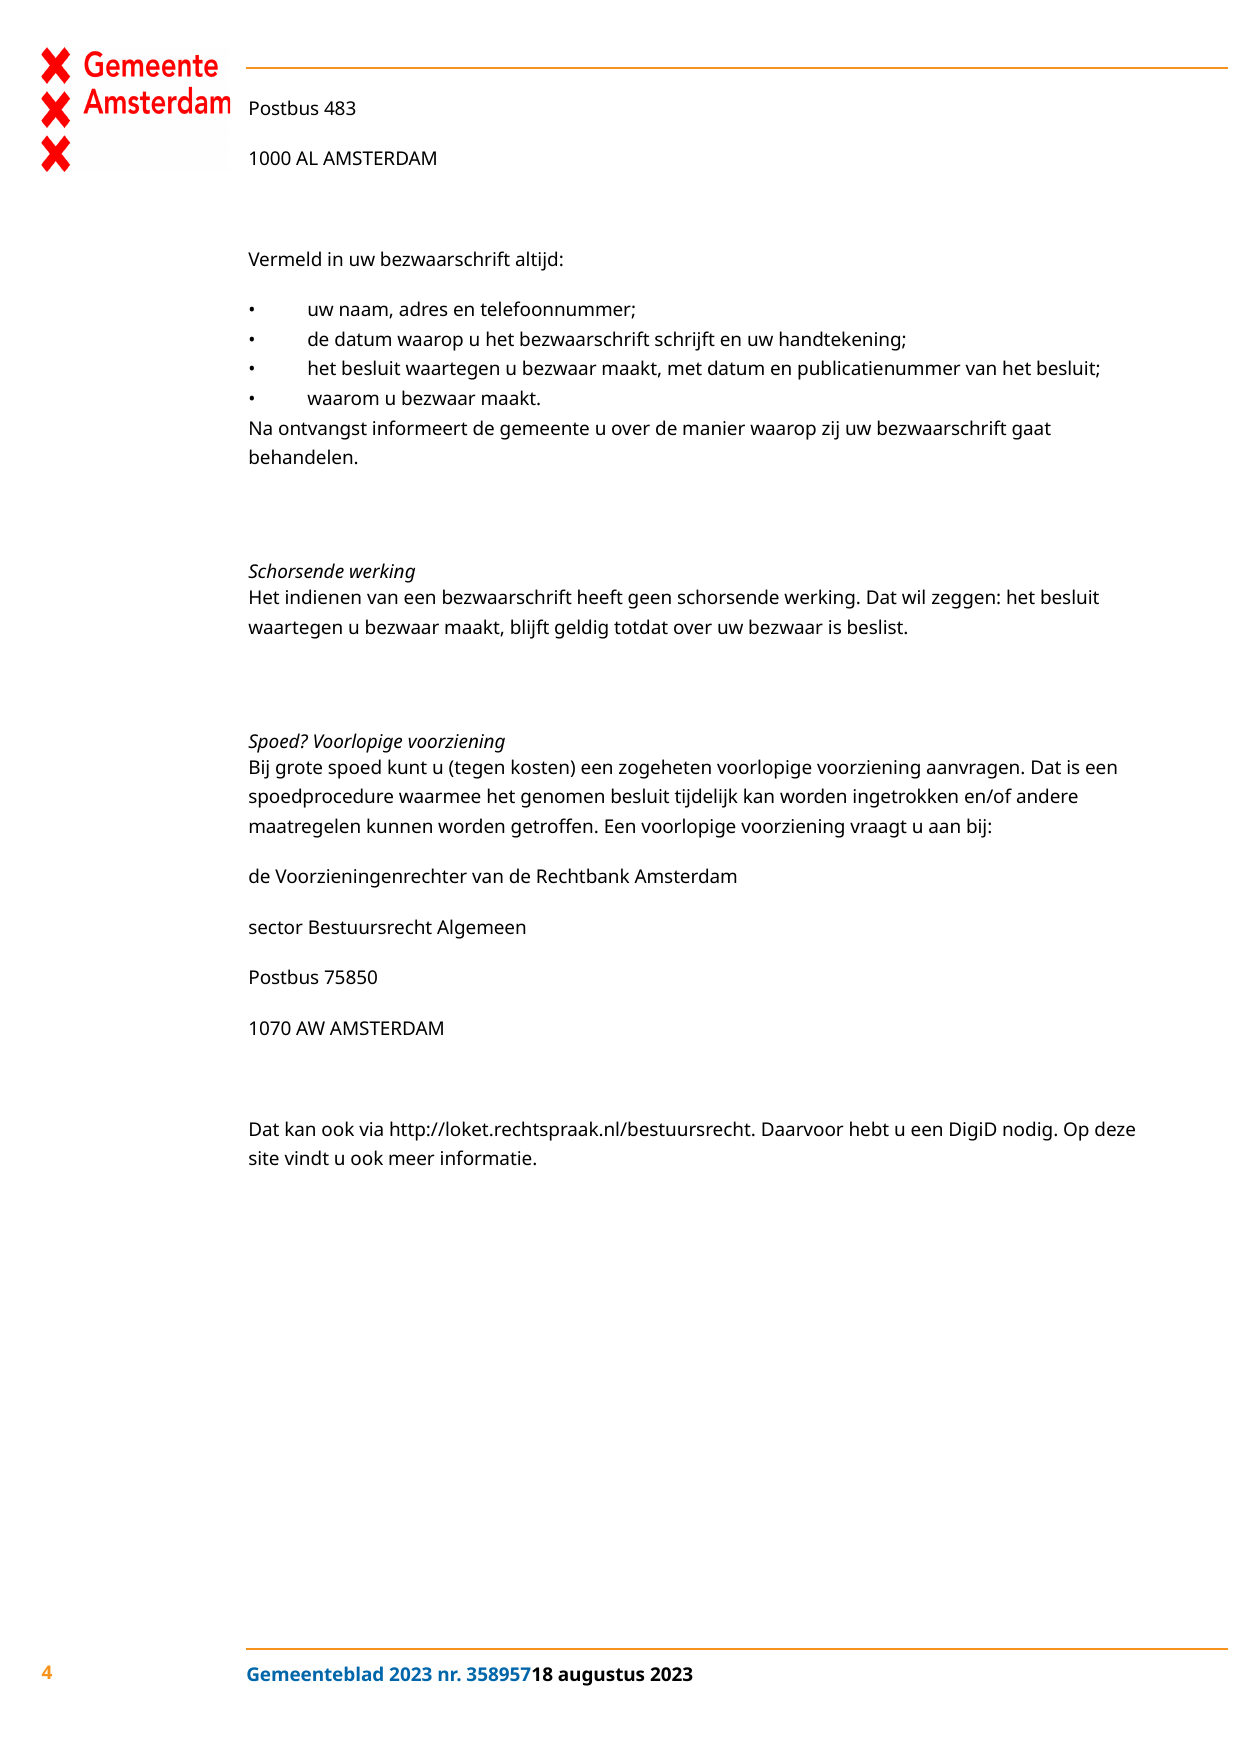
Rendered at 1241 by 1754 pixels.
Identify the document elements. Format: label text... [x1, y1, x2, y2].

text Dat kan ook via http://loket.rechtspraak.nl/bestuursrecht. Daarvoor hebt u een DigiD nodig. Op deze site vindt u ook meer informatie. [248, 1116, 1152, 1171]
text Vermeld in uw bezwaarschrift altijd: [248, 246, 1152, 272]
list het besluit waartegen u bezwaar maakt, met datum en publicatienummer van het besluit; [248, 356, 1152, 381]
list waarom u bezwaar maakt. [248, 385, 1152, 411]
text Het indienen van een bezwaarschrift heeft geen schorsende werking. Dat wil zeggen: het besluit waartegen u bezwaar maakt, blijft geldig totdat over uw bezwaar is beslist. [248, 584, 1152, 640]
text Postbus 483 [248, 95, 1152, 121]
text 1000 AL AMSTERDAM [248, 145, 1152, 171]
text Postbus 75850 [248, 964, 1152, 990]
picture [41, 47, 231, 172]
text sector Bestuursrecht Algemeen [248, 914, 1152, 940]
list uw naam, adres en telefoonnummer; [248, 296, 1152, 322]
text 1070 AW AMSTERDAM [248, 1015, 1152, 1041]
text Bij grote spoed kunt u (tegen kosten) een zogeheten voorlopige voorziening aanvragen. Dat is een spoedprocedure waarmee het genomen besluit tijdelijk kan worden ingetrokken en/of andere maatregelen kunnen worden getroffen. Een voorlopige voorziening vraagt u aan bij: [248, 754, 1152, 839]
list de datum waarop u het bezwaarschrift schrijft en uw handtekening; [248, 326, 1152, 352]
text Schorsende werking [248, 559, 1152, 584]
text Spoed? Voorlopige voorziening [248, 728, 1152, 754]
text Na ontvangst informeert de gemeente u over de manier waarop zij uw bezwaarschrift gaat behandelen. [248, 415, 1152, 470]
text de Voorzieningenrechter van de Rechtbank Amsterdam [248, 864, 1152, 889]
